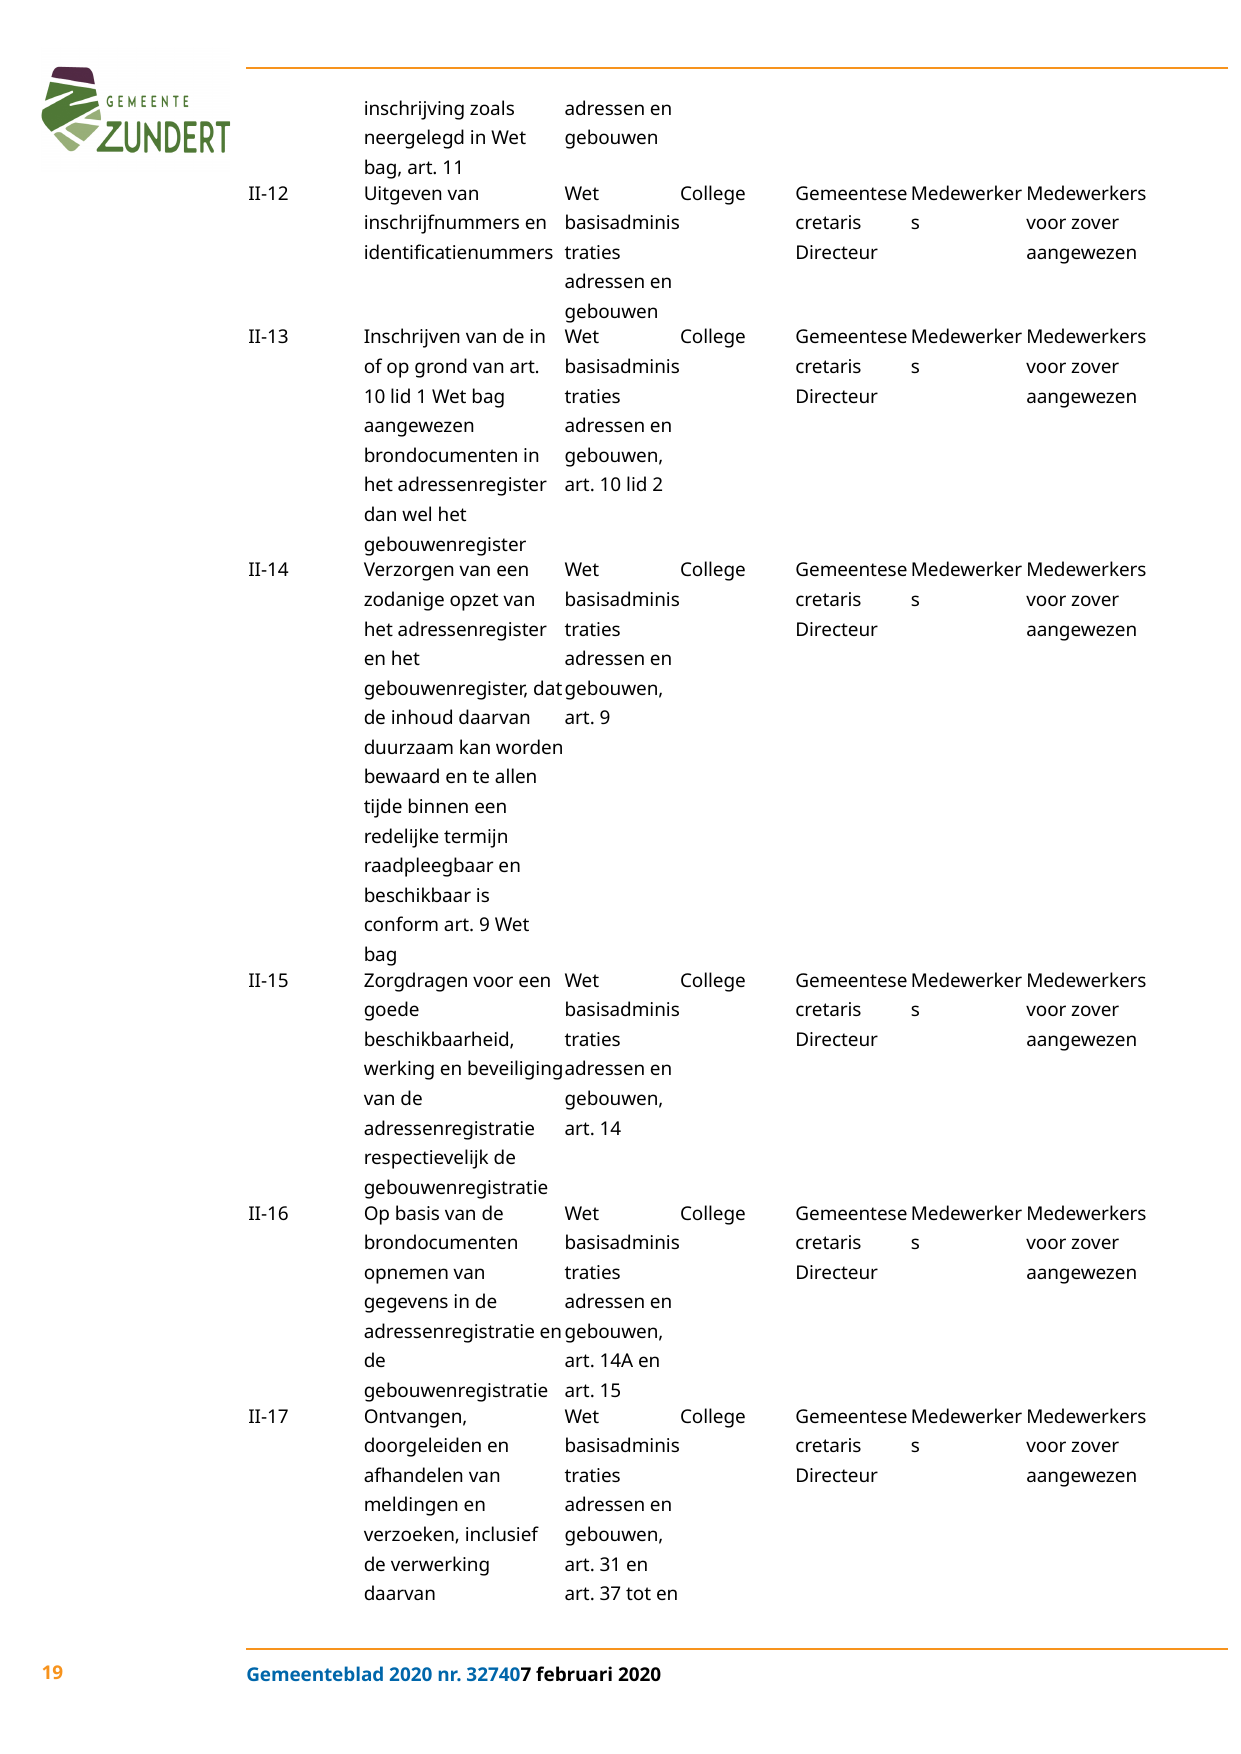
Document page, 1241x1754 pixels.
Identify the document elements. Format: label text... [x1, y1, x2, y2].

table_cell II-15 [248, 967, 363, 1200]
table_cell Gemeentesecretaris Directeur [795, 1200, 911, 1403]
table_cell Medewerkers voor zover aangewezen [1026, 557, 1152, 967]
table_cell College [680, 180, 795, 324]
table_cell Uitgeven van inschrijfnummers en identificatienummers [364, 180, 564, 324]
table_cell Wet basisadministraties adressen en gebouwen [564, 180, 680, 324]
table_cell Wet basisadministraties adressen en gebouwen, art. 14 [564, 967, 680, 1200]
table_cell College [680, 1200, 795, 1403]
table_cell [911, 95, 1026, 180]
table_cell [680, 95, 795, 180]
table_cell Zorgdragen voor een goede beschikbaarheid, werking en beveiliging van de adressenregistratie respectievelijk de gebouwenregistratie [364, 967, 564, 1200]
table_cell [248, 95, 363, 180]
table_cell Verzorgen van een zodanige opzet van het adressenregister en het gebouwenregister, dat de inhoud daarvan duurzaam kan worden bewaard en te allen tijde binnen een redelijke termijn raadpleegbaar en beschikbaar is conform art. 9 Wet bag [364, 557, 564, 967]
table_cell Wet basisadministraties adressen en gebouwen, art. 10 lid 2 [564, 324, 680, 557]
table_cell College [680, 557, 795, 967]
picture [41, 47, 231, 172]
table_cell College [680, 1403, 795, 1606]
table_cell Medewerkers [911, 557, 1026, 967]
table_cell Medewerkers [911, 967, 1026, 1200]
table_cell Wet basisadministraties adressen en gebouwen, art. 31 en art. 37 tot en [564, 1403, 680, 1606]
table_cell Wet basisadministraties adressen en gebouwen, art. 14A en art. 15 [564, 1200, 680, 1403]
table_cell College [680, 967, 795, 1200]
table_cell Medewerkers [911, 1403, 1026, 1606]
table_cell Medewerkers voor zover aangewezen [1026, 967, 1152, 1200]
table_cell II-12 [248, 180, 363, 324]
table_cell Medewerkers [911, 1200, 1026, 1403]
table_cell inschrijving zoals neergelegd in Wet bag, art. 11 [364, 95, 564, 180]
table_cell Medewerkers voor zover aangewezen [1026, 180, 1152, 324]
table_cell adressen en gebouwen [564, 95, 680, 180]
table_cell [795, 95, 911, 180]
table_cell Gemeentesecretaris Directeur [795, 1403, 911, 1606]
table_cell II-16 [248, 1200, 363, 1403]
table_cell Wet basisadministraties adressen en gebouwen, art. 9 [564, 557, 680, 967]
table_cell Ontvangen, doorgeleiden en afhandelen van meldingen en verzoeken, inclusief de verwerking daarvan [364, 1403, 564, 1606]
table_cell II-14 [248, 557, 363, 967]
table_cell Medewerkers voor zover aangewezen [1026, 1200, 1152, 1403]
table_cell Gemeentesecretaris Directeur [795, 180, 911, 324]
table_cell II-13 [248, 324, 363, 557]
table_cell II-17 [248, 1403, 363, 1606]
table_cell Medewerkers [911, 324, 1026, 557]
table_cell College [680, 324, 795, 557]
table_cell Op basis van de brondocumenten opnemen van gegevens in de adressenregistratie en de gebouwenregistratie [364, 1200, 564, 1403]
table_cell [1026, 95, 1152, 180]
table_cell Gemeentesecretaris Directeur [795, 557, 911, 967]
table_cell Medewerkers [911, 180, 1026, 324]
table_cell Medewerkers voor zover aangewezen [1026, 1403, 1152, 1606]
table_cell Gemeentesecretaris Directeur [795, 324, 911, 557]
table_cell Inschrijven van de in of op grond van art. 10 lid 1 Wet bag aangewezen brondocumenten in het adressenregister dan wel het gebouwenregister [364, 324, 564, 557]
table_cell Medewerkers voor zover aangewezen [1026, 324, 1152, 557]
table_cell Gemeentesecretaris Directeur [795, 967, 911, 1200]
